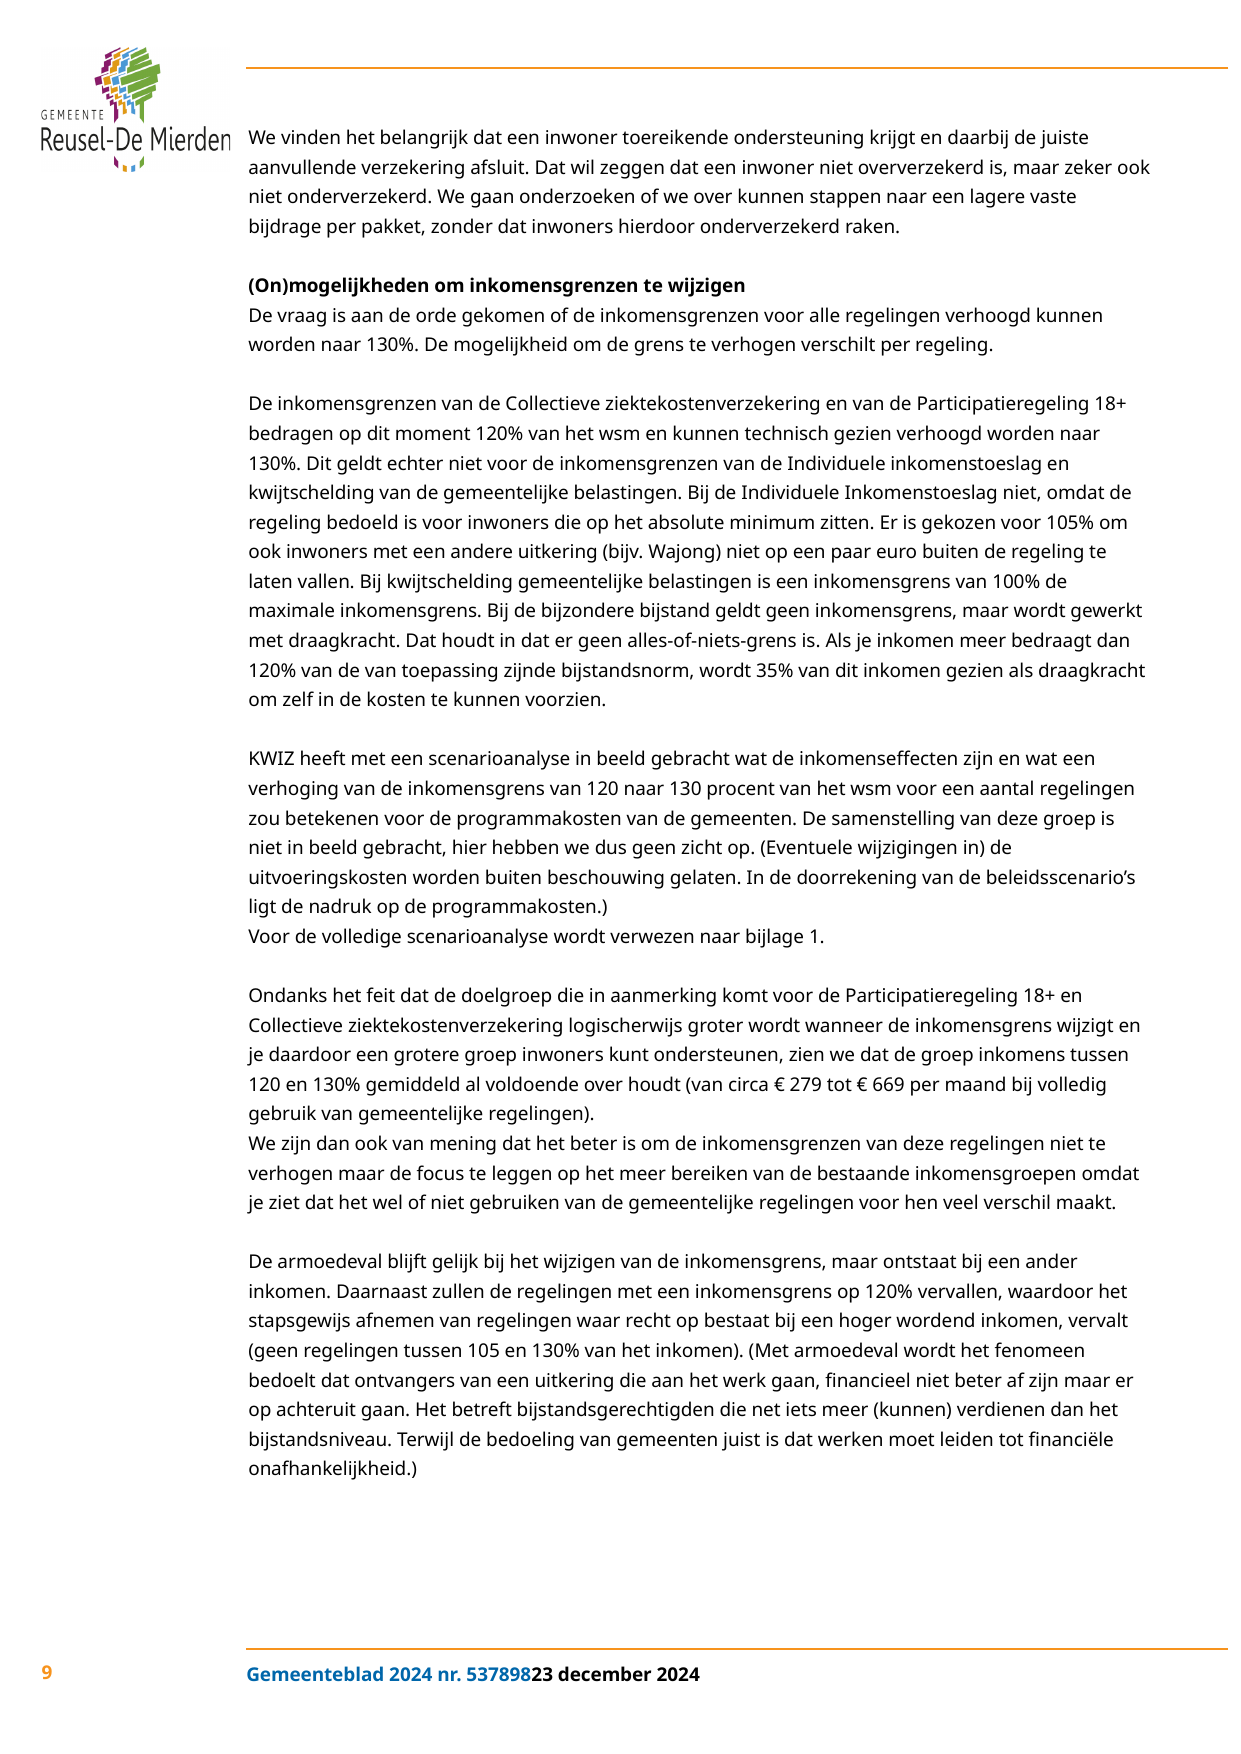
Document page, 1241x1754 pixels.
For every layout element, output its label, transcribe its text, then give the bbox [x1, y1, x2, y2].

text De inkomensgrenzen van de Collectieve ziektekostenverzekering en van de Participatieregeling 18+ bedragen op dit moment 120% van het wsm en kunnen technisch gezien verhoogd worden naar 130%. Dit geldt echter niet voor de inkomensgrenzen van de Individuele inkomenstoeslag en kwijtschelding van de gemeentelijke belastingen. Bij de Individuele Inkomenstoeslag niet, omdat de regeling bedoeld is voor inwoners die op het absolute minimum zitten. Er is gekozen voor 105% om ook inwoners met een andere uitkering (bijv. Wajong) niet op een paar euro buiten de regeling te laten vallen. Bij kwijtschelding gemeentelijke belastingen is een inkomensgrens van 100% de maximale inkomensgrens. Bij de bijzondere bijstand geldt geen inkomensgrens, maar wordt gewerkt met draagkracht. Dat houdt in dat er geen alles-of-niets-grens is. Als je inkomen meer bedraagt dan 120% van de van toepassing zijnde bijstandsnorm, wordt 35% van dit inkomen gezien als draagkracht om zelf in de kosten te kunnen voorzien. [248, 391, 1152, 712]
text Voor de volledige scenarioanalyse wordt verwezen naar bijlage 1. [248, 923, 1152, 949]
text KWIZ heeft met een scenarioanalyse in beeld gebracht wat de inkomenseffecten zijn en wat een verhoging van de inkomensgrens van 120 naar 130 procent van het wsm voor een aantal regelingen zou betekenen voor de programmakosten van de gemeenten. De samenstelling van deze groep is niet in beeld gebracht, hier hebben we dus geen zicht op. (Eventuele wijzigingen in) de uitvoeringskosten worden buiten beschouwing gelaten. In de doorrekening van de beleidsscenario’s ligt de nadruk op de programmakosten.) [248, 746, 1152, 919]
text We vinden het belangrijk dat een inwoner toereikende ondersteuning krijgt en daarbij de juiste aanvullende verzekering afsluit. Dat wil zeggen dat een inwoner niet oververzekerd is, maar zeker ook niet onderverzekerd. We gaan onderzoeken of we over kunnen stappen naar een lagere vaste bijdrage per pakket, zonder dat inwoners hierdoor onderverzekerd raken. [248, 124, 1152, 239]
text Ondanks het feit dat de doelgroep die in aanmerking komt voor de Participatieregeling 18+ en Collectieve ziektekostenverzekering logischerwijs groter wordt wanneer de inkomensgrens wijzigt en je daardoor een grotere groep inwoners kunt ondersteunen, zien we dat de groep inkomens tussen 120 en 130% gemiddeld al voldoende over houdt (van circa € 279 tot € 669 per maand bij volledig gebruik van gemeentelijke regelingen). [248, 982, 1152, 1126]
text De armoedeval blijft gelijk bij het wijzigen van de inkomensgrens, maar ontstaat bij een ander inkomen. Daarnaast zullen de regelingen met een inkomensgrens op 120% vervallen, waardoor het stapsgewijs afnemen van regelingen waar recht op bestaat bij een hoger wordend inkomen, vervalt (geen regelingen tussen 105 en 130% van het inkomen). (Met armoedeval wordt het fenomeen bedoelt dat ontvangers van een uitkering die aan het werk gaan, financieel niet beter af zijn maar er op achteruit gaan. Het betreft bijstandsgerechtigden die net iets meer (kunnen) verdienen dan het bijstandsniveau. Terwijl de bedoeling van gemeenten juist is dat werken moet leiden tot financiële onafhankelijkheid.) [248, 1248, 1152, 1481]
text De vraag is aan de orde gekomen of de inkomensgrenzen voor alle regelingen verhoogd kunnen worden naar 130%. De mogelijkheid om de grens te verhogen verschilt per regeling. [248, 302, 1152, 357]
picture [41, 47, 231, 172]
text We zijn dan ook van mening dat het beter is om de inkomensgrenzen van deze regelingen niet te verhogen maar de focus te leggen op het meer bereiken van de bestaande inkomensgroepen omdat je ziet dat het wel of niet gebruiken van de gemeentelijke regelingen voor hen veel verschil maakt. [248, 1130, 1152, 1215]
text (On)mogelijkheden om inkomensgrenzen te wijzigen [248, 272, 1152, 298]
